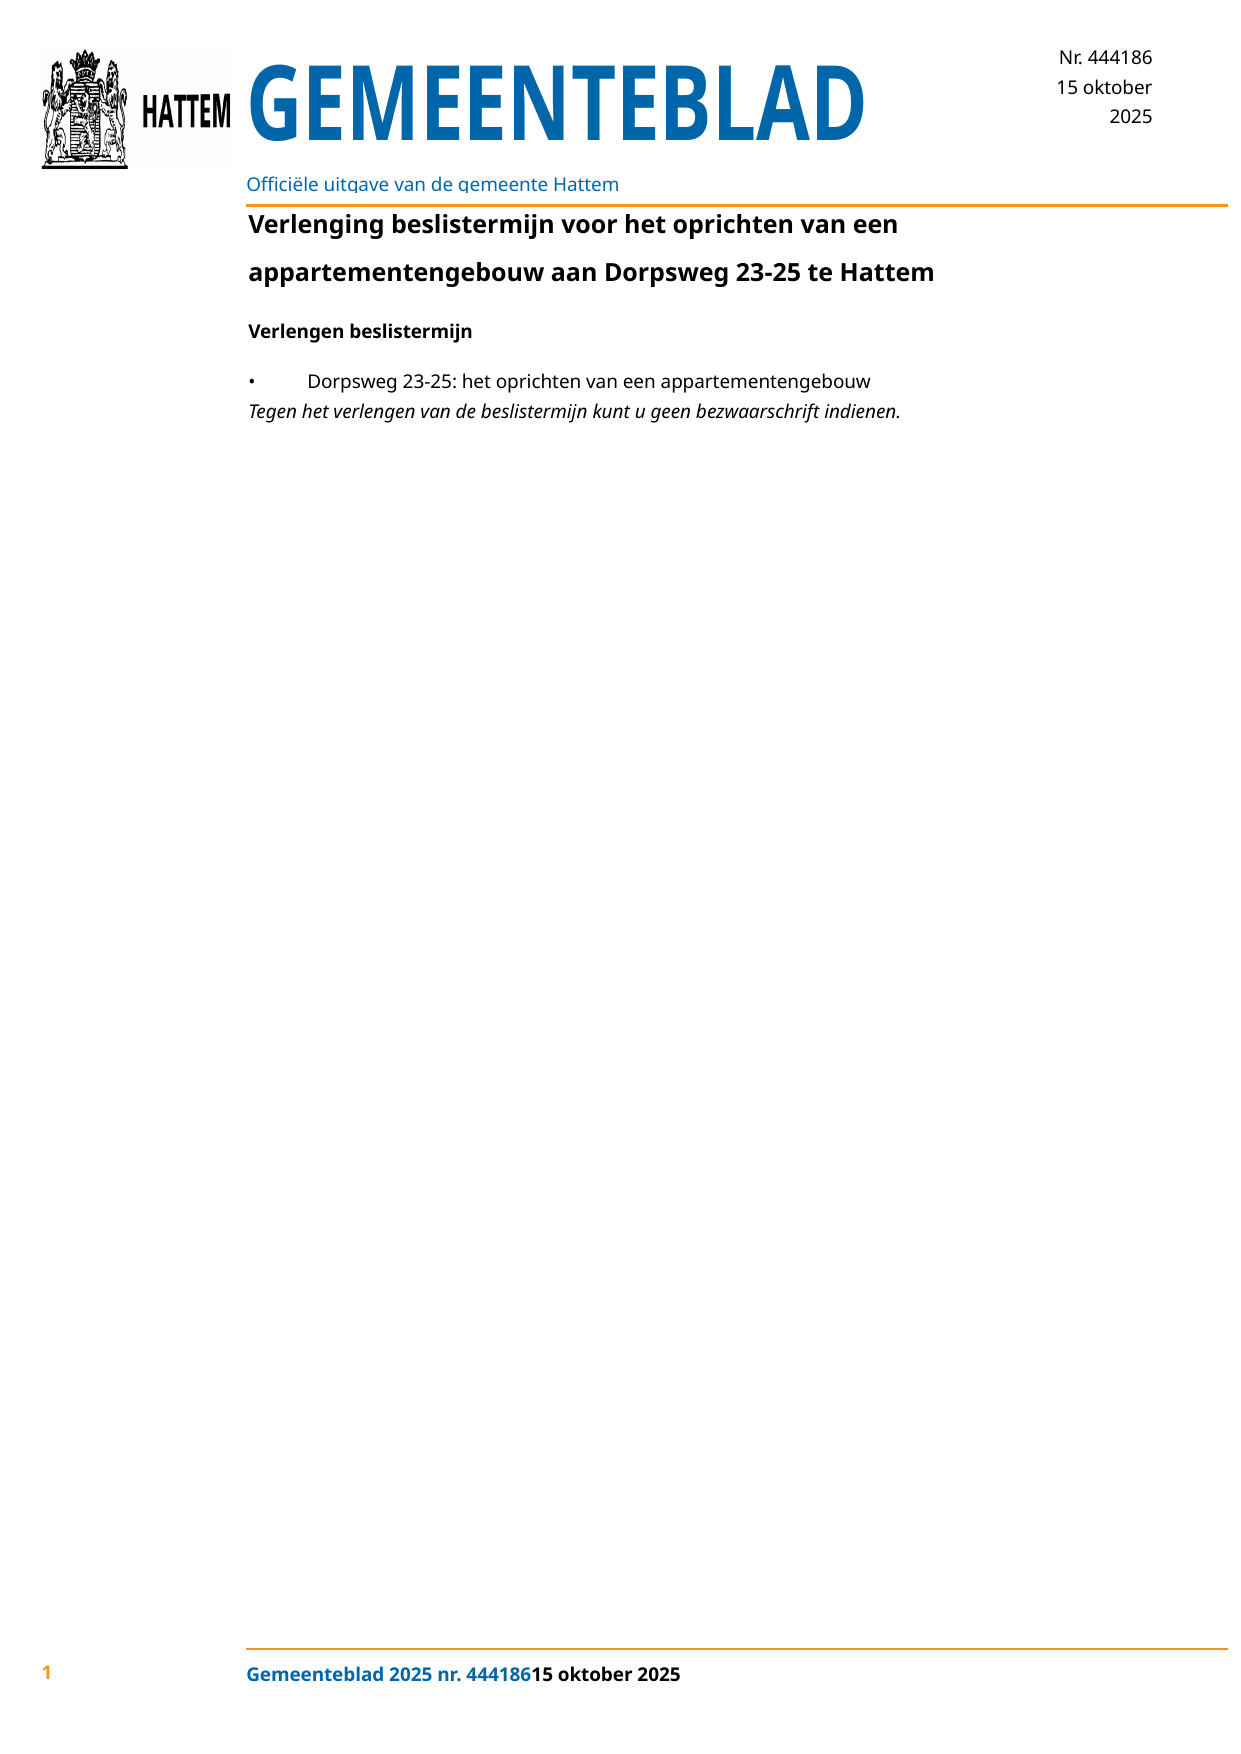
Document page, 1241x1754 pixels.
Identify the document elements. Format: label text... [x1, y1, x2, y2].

text Verlenging beslistermijn voor het oprichten van een appartementengebouw aan Dorpsweg 23-25 te Hattem [248, 207, 1152, 288]
picture [41, 47, 231, 172]
text Tegen het verlengen van de beslistermijn kunt u geen bezwaarschrift indienen. [248, 398, 1152, 424]
list Dorpsweg 23-25: het oprichten van een appartementengebouw [248, 368, 1152, 394]
text Verlengen beslistermijn [248, 318, 1152, 344]
